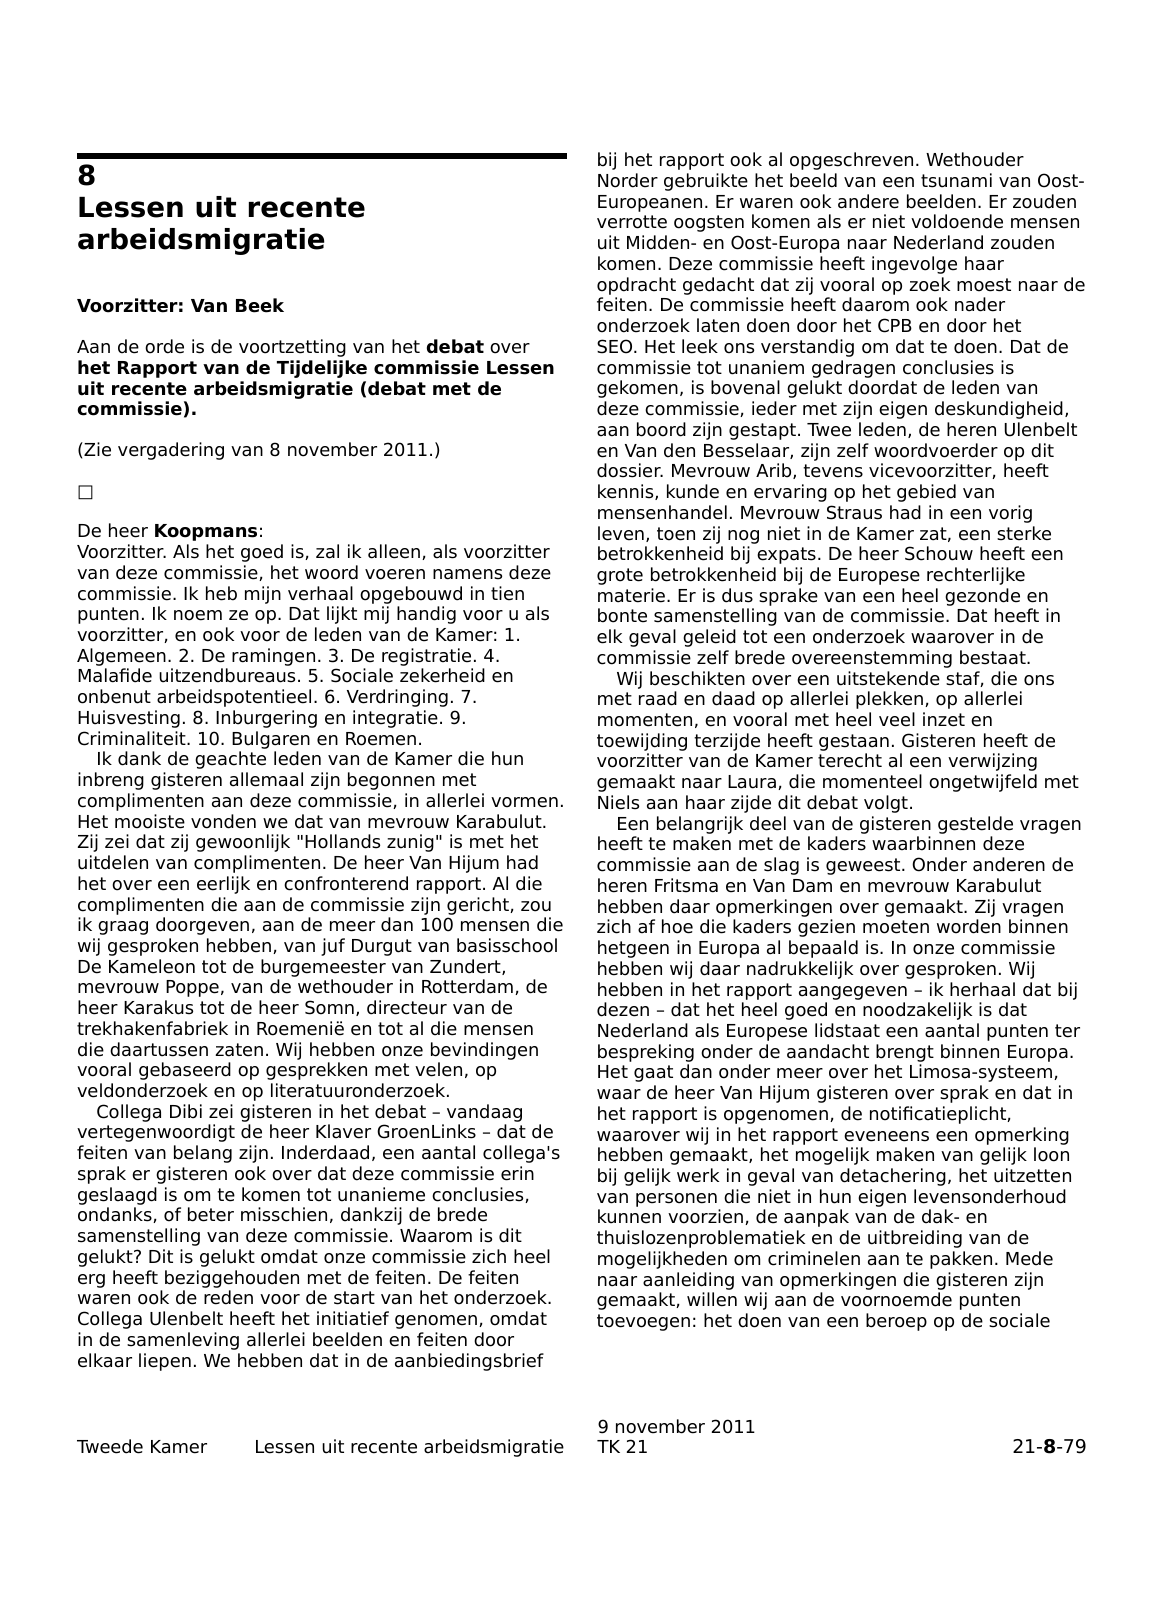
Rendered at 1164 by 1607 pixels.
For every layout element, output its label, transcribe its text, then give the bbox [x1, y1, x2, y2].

title 8 Lessen uit recente arbeidsmigratie [77, 159, 567, 256]
text Wij beschikten over een uitstekende staf, die ons met raad en daad op allerlei plekken, op allerlei momenten, en vooral met heel veel inzet en toewijding terzijde heeft gestaan. Gisteren heeft de voorzitter van de Kamer terecht al een verwijzing gemaakt naar Laura, die momenteel ongetwijfeld met Niels aan haar zijde dit debat volgt. [596, 668, 1087, 813]
text Collega Dibi zei gisteren in het debat – vandaag vertegenwoordigt de heer Klaver GroenLinks – dat de feiten van belang zijn. Inderdaad, een aantal collega's sprak er gisteren ook over dat deze commissie erin geslaagd is om te komen tot unanieme conclusies, ondanks, of beter misschien, dankzij de brede samenstelling van deze commissie. Waarom is dit gelukt? Dit is gelukt omdat onze commissie zich heel erg heeft beziggehouden met de feiten. De feiten waren ook de reden voor de start van het onderzoek. Collega Ulenbelt heeft het initiatief genomen, omdat in de samenleving allerlei beelden en feiten door elkaar liepen. We hebben dat in de aanbiedingsbrief [77, 1102, 567, 1371]
text Ik dank de geachte leden van de Kamer die hun inbreng gisteren allemaal zijn begonnen met complimenten aan deze commissie, in allerlei vormen. Het mooiste vonden we dat van mevrouw Karabulut. Zij zei dat zij gewoonlijk "Hollands zunig" is met het uitdelen van complimenten. De heer Van Hijum had het over een eerlijk en confronterend rapport. Al die complimenten die aan de commissie zijn gericht, zou ik graag doorgeven, aan de meer dan 100 mensen die wij gesproken hebben, van juf Durgut van basisschool De Kameleon tot de burgemeester van Zundert, mevrouw Poppe, van de wethouder in Rotterdam, de heer Karakus tot de heer Somn, directeur van de trekhakenfabriek in Roemenië en tot al die mensen die daartussen zaten. Wij hebben onze bevindingen vooral gebaseerd op gesprekken met velen, op veldonderzoek en op literatuuronderzoek. [77, 749, 567, 1102]
text (Zie vergadering van 8 november 2011.) [77, 440, 567, 461]
text bij het rapport ook al opgeschreven. Wethouder Norder gebruikte het beeld van een tsunami van Oost-Europeanen. Er waren ook andere beelden. Er zouden verrotte oogsten komen als er niet voldoende mensen uit Midden- en Oost-Europa naar Nederland zouden komen. Deze commissie heeft ingevolge haar opdracht gedacht dat zij vooral op zoek moest naar de feiten. De commissie heeft daarom ook nader onderzoek laten doen door het CPB en door het SEO. Het leek ons verstandig om dat te doen. Dat de commissie tot unaniem gedragen conclusies is gekomen, is bovenal gelukt doordat de leden van deze commissie, ieder met zijn eigen deskundigheid, aan boord zijn gestapt. Twee leden, de heren Ulenbelt en Van den Besselaar, zijn zelf woordvoerder op dit dossier. Mevrouw Arib, tevens vicevoorzitter, heeft kennis, kunde en ervaring op het gebied van mensenhandel. Mevrouw Straus had in een vorig leven, toen zij nog niet in de Kamer zat, een sterke betrokkenheid bij expats. De heer Schouw heeft een grote betrokkenheid bij de Europese rechterlijke materie. Er is dus sprake van een heel gezonde en bonte samenstelling van de commissie. Dat heeft in elk geval geleid tot een onderzoek waarover in de commissie zelf brede overeenstemming bestaat. [596, 150, 1087, 668]
text De heer Koopmans: [77, 521, 567, 542]
text Voorzitter: Van Beek [77, 296, 567, 317]
text Aan de orde is de voortzetting van het debat over het Rapport van de Tijdelijke commissie Lessen uit recente arbeidsmigratie (debat met de commissie). [77, 337, 567, 420]
text □ [77, 481, 567, 501]
text Voorzitter. Als het goed is, zal ik alleen, als voorzitter van deze commissie, het woord voeren namens deze commissie. Ik heb mijn verhaal opgebouwd in tien punten. Ik noem ze op. Dat lijkt mij handig voor u als voorzitter, en ook voor de leden van de Kamer: 1. Algemeen. 2. De ramingen. 3. De registratie. 4. Malafide uitzendbureaus. 5. Sociale zekerheid en onbenut arbeidspotentieel. 6. Verdringing. 7. Huisvesting. 8. Inburgering en integratie. 9. Criminaliteit. 10. Bulgaren en Roemen. [77, 542, 567, 749]
text Een belangrijk deel van de gisteren gestelde vragen heeft te maken met de kaders waarbinnen deze commissie aan de slag is geweest. Onder anderen de heren Fritsma en Van Dam en mevrouw Karabulut hebben daar opmerkingen over gemaakt. Zij vragen zich af hoe die kaders gezien moeten worden binnen hetgeen in Europa al bepaald is. In onze commissie hebben wij daar nadrukkelijk over gesproken. Wij hebben in het rapport aangegeven – ik herhaal dat bij dezen – dat het heel goed en noodzakelijk is dat Nederland als Europese lidstaat een aantal punten ter bespreking onder de aandacht brengt binnen Europa. Het gaat dan onder meer over het Limosa-systeem, waar de heer Van Hijum gisteren over sprak en dat in het rapport is opgenomen, de notificatieplicht, waarover wij in het rapport eveneens een opmerking hebben gemaakt, het mogelijk maken van gelijk loon bij gelijk werk in geval van detachering, het uitzetten van personen die niet in hun eigen levensonderhoud kunnen voorzien, de aanpak van de dak- en thuislozenproblematiek en de uitbreiding van de mogelijkheden om criminelen aan te pakken. Mede naar aanleiding van opmerkingen die gisteren zijn gemaakt, willen wij aan de voornoemde punten toevoegen: het doen van een beroep op de sociale [596, 813, 1087, 1332]
